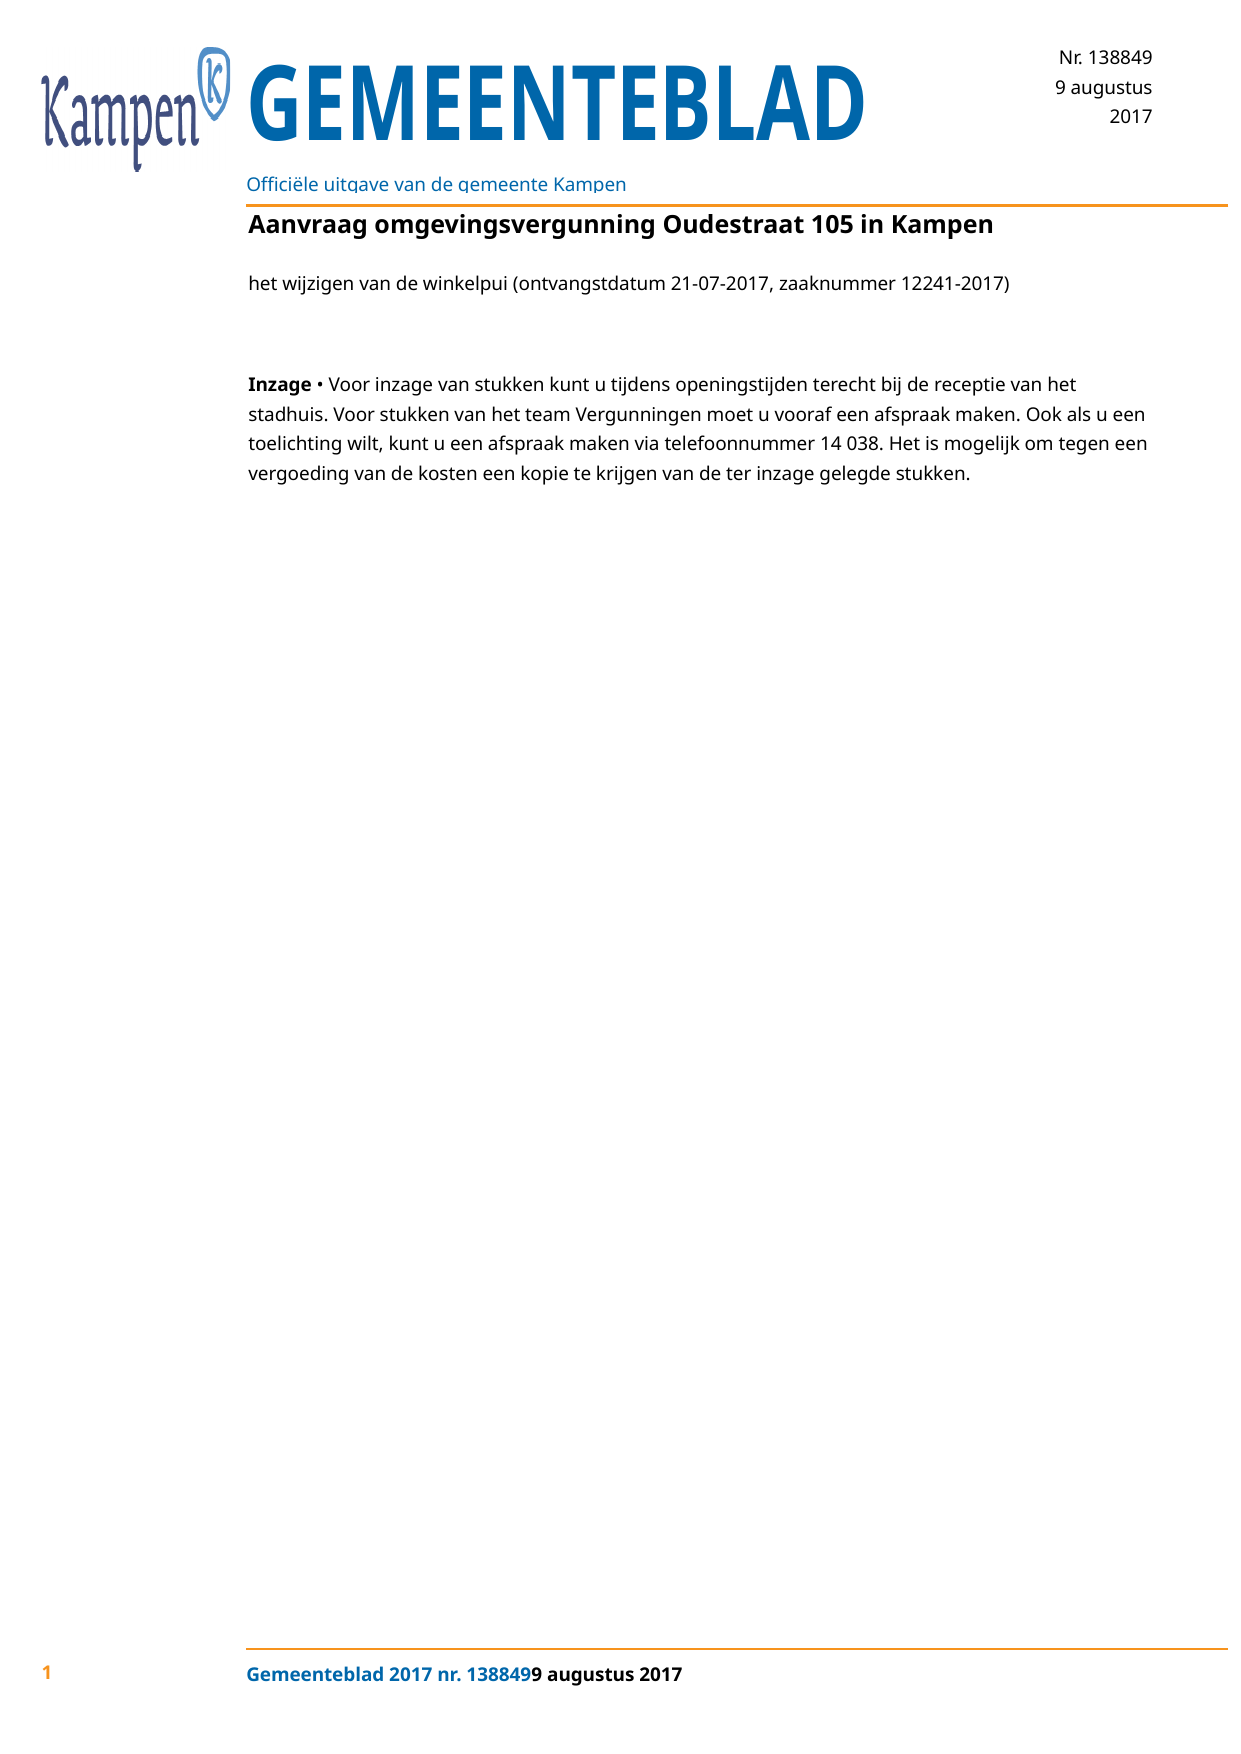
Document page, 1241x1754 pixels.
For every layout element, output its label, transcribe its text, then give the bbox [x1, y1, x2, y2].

text Aanvraag omgevingsvergunning Oudestraat 105 in Kampen [248, 207, 1152, 241]
picture [41, 47, 231, 172]
text Inzage • Voor inzage van stukken kunt u tijdens openingstijden terecht bij de receptie van het stadhuis. Voor stukken van het team Vergunningen moet u vooraf een afspraak maken. Ook als u een toelichting wilt, kunt u een afspraak maken via telefoonnummer 14 038. Het is mogelijk om tegen een vergoeding van de kosten een kopie te krijgen van de ter inzage gelegde stukken. [248, 371, 1152, 486]
text het wijzigen van de winkelpui (ontvangstdatum 21-07-2017, zaaknummer 12241-2017) [248, 270, 1152, 296]
